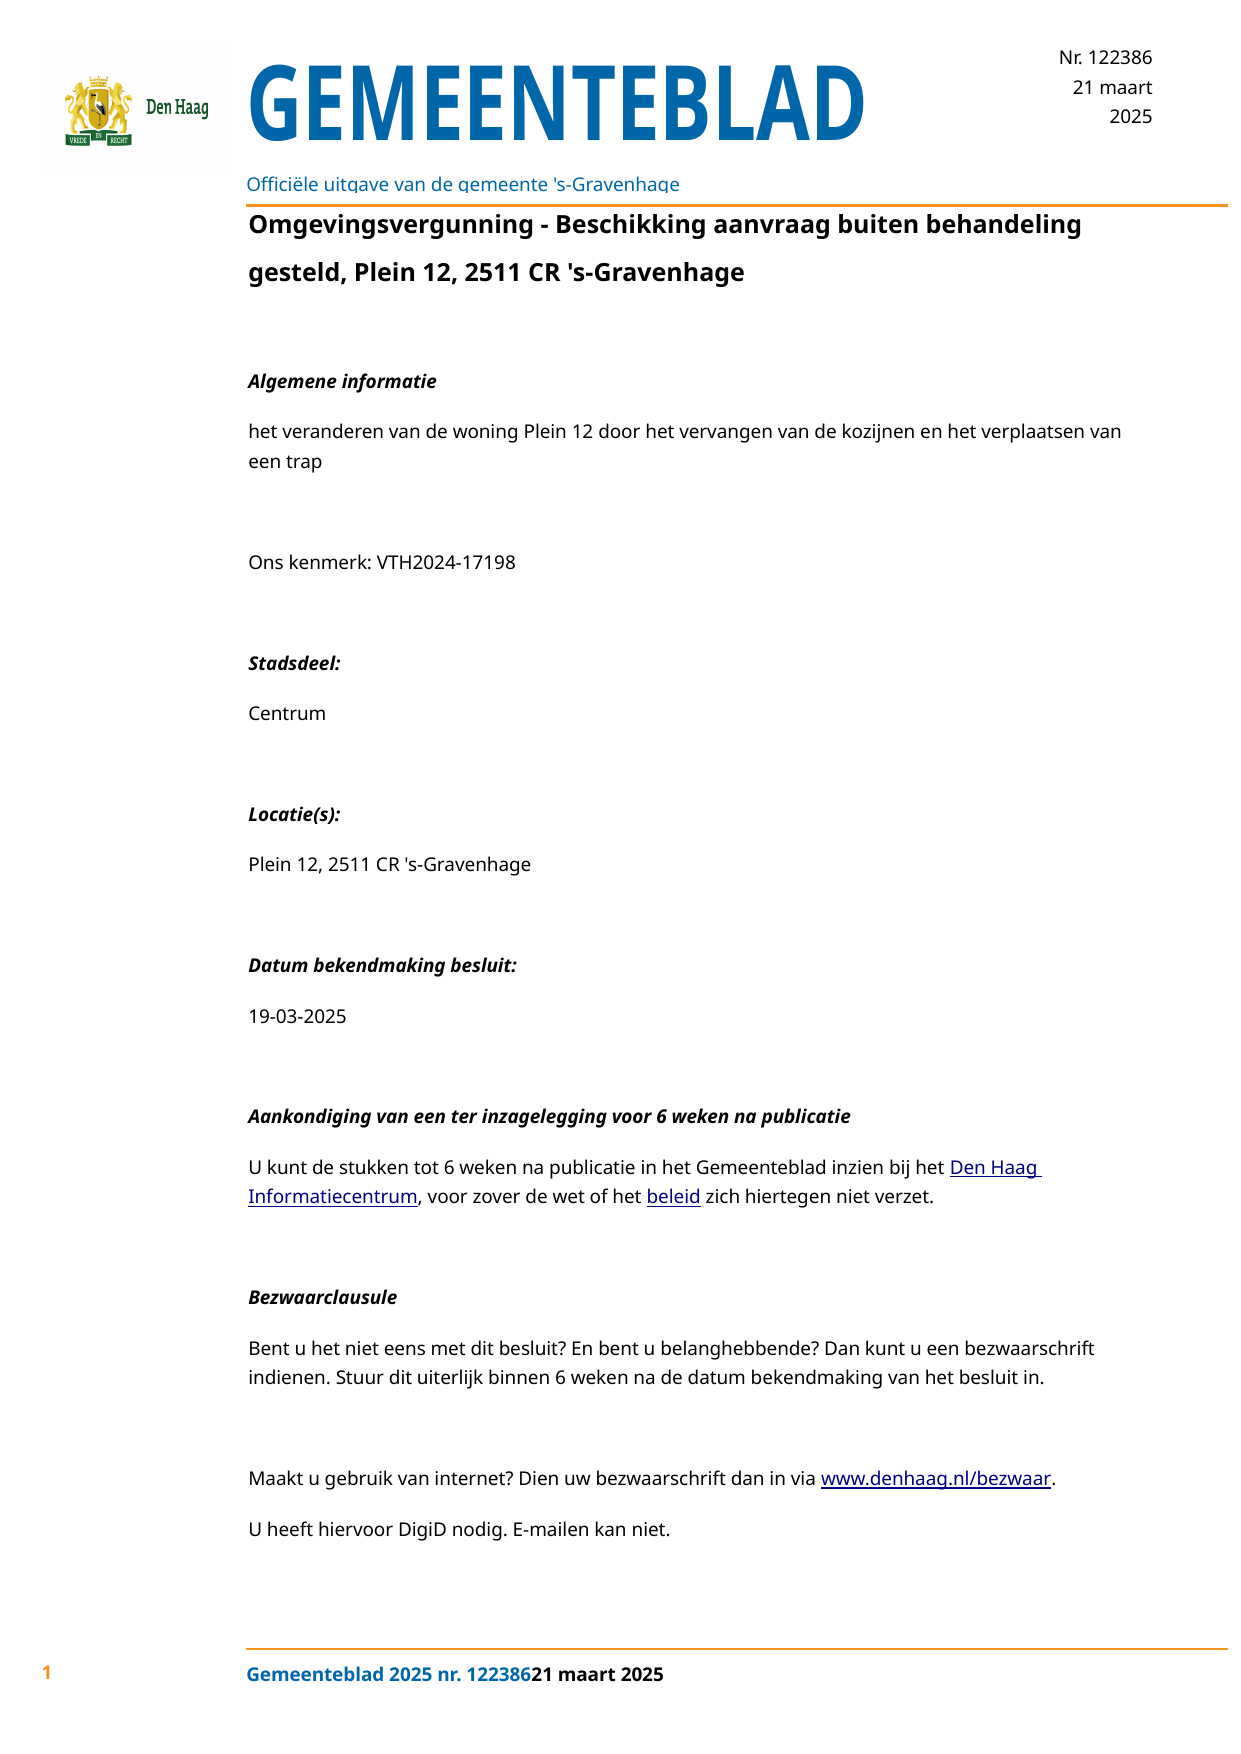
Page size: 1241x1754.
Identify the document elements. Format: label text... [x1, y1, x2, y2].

text U kunt de stukken tot 6 weken na publicatie in het Gemeenteblad inzien bij het Den Haag Informatiecentrum, voor zover de wet of het beleid zich hiertegen niet verzet. [248, 1154, 1152, 1209]
text Bent u het niet eens met dit besluit? En bent u belanghebbende? Dan kunt u een bezwaarschrift indienen. Stuur dit uiterlijk binnen 6 weken na de datum bekendmaking van het besluit in. [248, 1335, 1152, 1390]
text Datum bekendmaking besluit: [248, 952, 1152, 978]
text Omgevingsvergunning - Beschikking aanvraag buiten behandeling gesteld, Plein 12, 2511 CR 's-Gravenhage [248, 207, 1152, 288]
text Aankondiging van een ter inzagelegging voor 6 weken na publicatie [248, 1104, 1152, 1129]
text Maakt u gebruik van internet? Dien uw bezwaarschrift dan in via www.denhaag.nl/bezwaar. [248, 1465, 1152, 1491]
picture [41, 47, 231, 172]
text Algemene informatie [248, 368, 1152, 394]
text Ons kenmerk: VTH2024-17198 [248, 549, 1152, 575]
text Locatie(s): [248, 801, 1152, 827]
text 19-03-2025 [248, 1003, 1152, 1029]
text Centrum [248, 700, 1152, 726]
text het veranderen van de woning Plein 12 door het vervangen van de kozijnen en het verplaatsen van een trap [248, 419, 1152, 474]
text Plein 12, 2511 CR 's-Gravenhage [248, 852, 1152, 877]
text U heeft hiervoor DigiD nodig. E-mailen kan niet. [248, 1516, 1152, 1542]
text Stadsdeel: [248, 650, 1152, 676]
text Bezwaarclausule [248, 1284, 1152, 1310]
